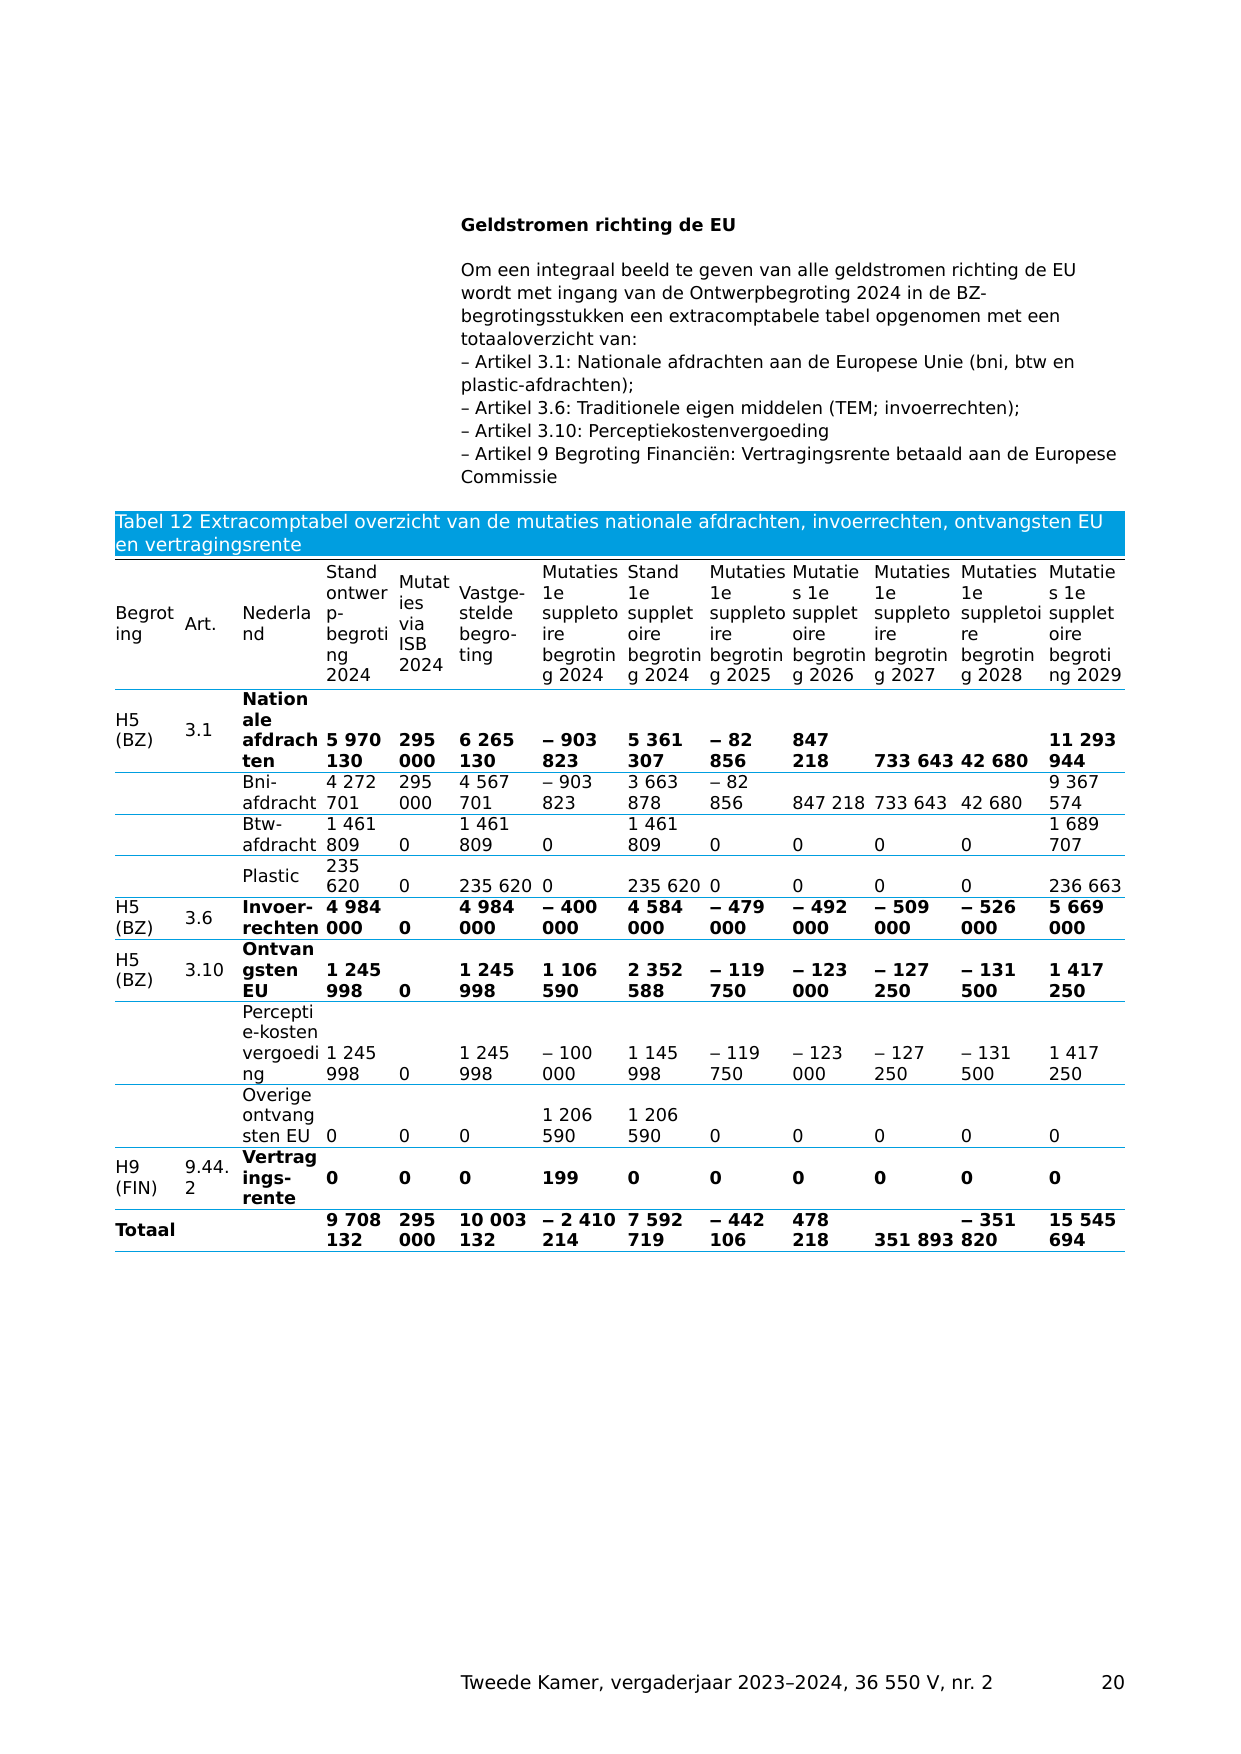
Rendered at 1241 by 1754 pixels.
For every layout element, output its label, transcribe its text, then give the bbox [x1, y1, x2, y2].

table_cell 5 669 000 [1046, 898, 1125, 939]
table_cell [115, 1002, 182, 1084]
table_cell 0 [396, 1148, 456, 1209]
table_cell 295 000 [396, 773, 456, 813]
table_cell 0 [396, 1085, 456, 1147]
table_cell 3.6 [182, 898, 239, 939]
table_cell ‒ 400 000 [539, 898, 624, 939]
table_cell Art. [182, 560, 239, 689]
table_cell ‒ 2 410 214 [539, 1210, 624, 1251]
table_cell H5 (BZ) [115, 898, 182, 939]
table_cell 5 970 130 [323, 690, 396, 772]
table_cell 235 620 [625, 856, 706, 897]
table_cell 847 218 [789, 690, 871, 772]
table_cell 42 680 [958, 773, 1046, 813]
table_cell Overige ontvangsten EU [239, 1085, 323, 1147]
table_cell Vertragings-rente [239, 1148, 323, 1209]
table_cell 0 [456, 1148, 539, 1209]
table_cell 0 [789, 856, 871, 897]
table_cell ‒ 492 000 [789, 898, 871, 939]
table_cell 7 592 719 [625, 1210, 706, 1251]
table_cell ‒ 351 820 [958, 1210, 1046, 1251]
table_cell Perceptie-kosten vergoeding [239, 1002, 323, 1084]
table_cell 0 [789, 815, 871, 855]
table_cell 1 689 707 [1046, 815, 1125, 855]
table_cell 15 545 694 [1046, 1210, 1125, 1251]
table_cell 0 [871, 1148, 958, 1209]
table_cell 10 003 132 [456, 1210, 539, 1251]
table_cell [115, 1085, 182, 1147]
table_cell Nederland [239, 560, 323, 689]
table_cell 0 [871, 1085, 958, 1147]
table_cell 9.44.2 [182, 1148, 239, 1209]
table_cell [182, 1085, 239, 1147]
table_cell [182, 773, 239, 813]
table_cell 0 [539, 815, 624, 855]
table_cell Mutaties via ISB 2024 [396, 560, 456, 689]
table_cell 0 [396, 856, 456, 897]
table_cell Mutaties 1e suppletoire begroting 2029 [1046, 560, 1125, 689]
table_cell 1 417 250 [1046, 940, 1125, 1001]
table_cell 0 [958, 815, 1046, 855]
table_cell 1 245 998 [456, 940, 539, 1001]
table_cell 1 206 590 [539, 1085, 624, 1147]
table_cell Nationale afdrachten [239, 690, 323, 772]
table_cell 0 [789, 1148, 871, 1209]
table_cell 1 461 809 [456, 815, 539, 855]
table_cell [182, 815, 239, 855]
table_cell 0 [958, 1085, 1046, 1147]
table_cell Invoer-rechten [239, 898, 323, 939]
table_cell 0 [706, 1085, 789, 1147]
text Geldstromen richting de EU [461, 213, 1125, 236]
table_cell 1 461 809 [625, 815, 706, 855]
table_cell ‒ 479 000 [706, 898, 789, 939]
table_cell Totaal [115, 1210, 323, 1251]
table_cell 0 [706, 815, 789, 855]
table_cell 199 [539, 1148, 624, 1209]
table_cell 0 [396, 898, 456, 939]
table_cell 0 [871, 815, 958, 855]
table_cell 5 361 307 [625, 690, 706, 772]
table_cell [115, 815, 182, 855]
table_cell ‒ 509 000 [871, 898, 958, 939]
table_cell ‒ 123 000 [789, 1002, 871, 1084]
table_cell 235 620 [323, 856, 396, 897]
table_cell 4 567 701 [456, 773, 539, 813]
table_cell 3.1 [182, 690, 239, 772]
table_cell Begroting [115, 560, 182, 689]
table_cell 0 [625, 1148, 706, 1209]
table_cell 1 245 998 [323, 940, 396, 1001]
table_cell 9 367 574 [1046, 773, 1125, 813]
table_cell 4 272 701 [323, 773, 396, 813]
table_cell 1 106 590 [539, 940, 624, 1001]
table_cell 478 218 [789, 1210, 871, 1251]
table_cell 9 708 132 [323, 1210, 396, 1251]
table_cell 1 245 998 [323, 1002, 396, 1084]
table_cell ‒ 442 106 [706, 1210, 789, 1251]
table_cell [182, 1002, 239, 1084]
table_cell 1 461 809 [323, 815, 396, 855]
table_cell 4 984 000 [323, 898, 396, 939]
table_cell [115, 773, 182, 813]
table_cell ‒ 82 856 [706, 690, 789, 772]
table_cell 351 893 [871, 1210, 958, 1251]
table_cell Mutaties 1e suppletoire begroting 2027 [871, 560, 958, 689]
table_cell ‒ 526 000 [958, 898, 1046, 939]
table_cell Stand ontwerp- begroting 2024 [323, 560, 396, 689]
table_cell 0 [1046, 1148, 1125, 1209]
table_cell 42 680 [958, 690, 1046, 772]
table_cell 0 [789, 1085, 871, 1147]
table_cell Mutaties 1e suppletoire begroting 2024 [539, 560, 624, 689]
table_cell 1 145 998 [625, 1002, 706, 1084]
table_cell 3.10 [182, 940, 239, 1001]
table_cell Mutaties 1e suppletoire begroting 2026 [789, 560, 871, 689]
table_cell 0 [871, 856, 958, 897]
table_cell 2 352 588 [625, 940, 706, 1001]
table_cell Vastge- stelde begro- ting [456, 560, 539, 689]
table_cell ‒ 903 823 [539, 773, 624, 813]
table_cell 0 [958, 1148, 1046, 1209]
table_cell Mutaties 1e suppletoire begroting 2025 [706, 560, 789, 689]
table_cell 733 643 [871, 690, 958, 772]
table_cell 3 663 878 [625, 773, 706, 813]
table_cell ‒ 131 500 [958, 940, 1046, 1001]
table_cell [182, 856, 239, 897]
table_cell 0 [706, 856, 789, 897]
table_cell Plastic [239, 856, 323, 897]
table_cell ‒ 100 000 [539, 1002, 624, 1084]
table_cell 1 206 590 [625, 1085, 706, 1147]
table_cell Btw-afdracht [239, 815, 323, 855]
table_cell ‒ 119 750 [706, 1002, 789, 1084]
table_cell 0 [323, 1148, 396, 1209]
table_cell 0 [958, 856, 1046, 897]
table_cell 11 293 944 [1046, 690, 1125, 772]
table_cell 1 245 998 [456, 1002, 539, 1084]
table_cell H9 (FIN) [115, 1148, 182, 1209]
table_cell 235 620 [456, 856, 539, 897]
table_cell ‒ 127 250 [871, 1002, 958, 1084]
table_cell ‒ 903 823 [539, 690, 624, 772]
table_cell ‒ 127 250 [871, 940, 958, 1001]
table_cell 1 417 250 [1046, 1002, 1125, 1084]
table_cell 0 [396, 940, 456, 1001]
table_cell 0 [706, 1148, 789, 1209]
table_cell ‒ 119 750 [706, 940, 789, 1001]
table_cell Mutaties 1e suppletoire begroting 2028 [958, 560, 1046, 689]
table_cell 0 [396, 815, 456, 855]
table_cell 4 984 000 [456, 898, 539, 939]
table_cell 733 643 [871, 773, 958, 813]
table_cell 847 218 [789, 773, 871, 813]
table_cell ‒ 131 500 [958, 1002, 1046, 1084]
table_cell 0 [456, 1085, 539, 1147]
table_cell 236 663 [1046, 856, 1125, 897]
table_cell 0 [323, 1085, 396, 1147]
table_cell 0 [1046, 1085, 1125, 1147]
table_cell [115, 856, 182, 897]
table_cell 295 000 [396, 690, 456, 772]
table_cell 0 [396, 1002, 456, 1084]
table_cell ‒ 82 856 [706, 773, 789, 813]
table_cell H5 (BZ) [115, 690, 182, 772]
table_cell Stand 1e suppletoire begroting 2024 [625, 560, 706, 689]
table_cell 6 265 130 [456, 690, 539, 772]
table_cell 295 000 [396, 1210, 456, 1251]
table_cell 4 584 000 [625, 898, 706, 939]
text Om een integraal beeld te geven van alle geldstromen richting de EU wordt met ingang van de Ontwerpbegroting 2024 in de BZ-begrotingsstukken een extracomptabele tabel opgenomen met een totaaloverzicht van: – Artikel 3.1: Nationale afdrachten aan de Europese Unie (bni, btw en plastic-afdrachten); – Artikel 3.6: Traditionele eigen middelen (TEM; invoerrechten); – Artikel 3.10: Perceptiekostenvergoeding – Artikel 9 Begroting Financiën: Vertragingsrente betaald aan de Europese Commissie [461, 258, 1125, 488]
table_cell ‒ 123 000 [789, 940, 871, 1001]
table_cell H5 (BZ) [115, 940, 182, 1001]
table_cell Bni-afdracht [239, 773, 323, 813]
table_cell 0 [539, 856, 624, 897]
table_cell Ontvangsten EU [239, 940, 323, 1001]
